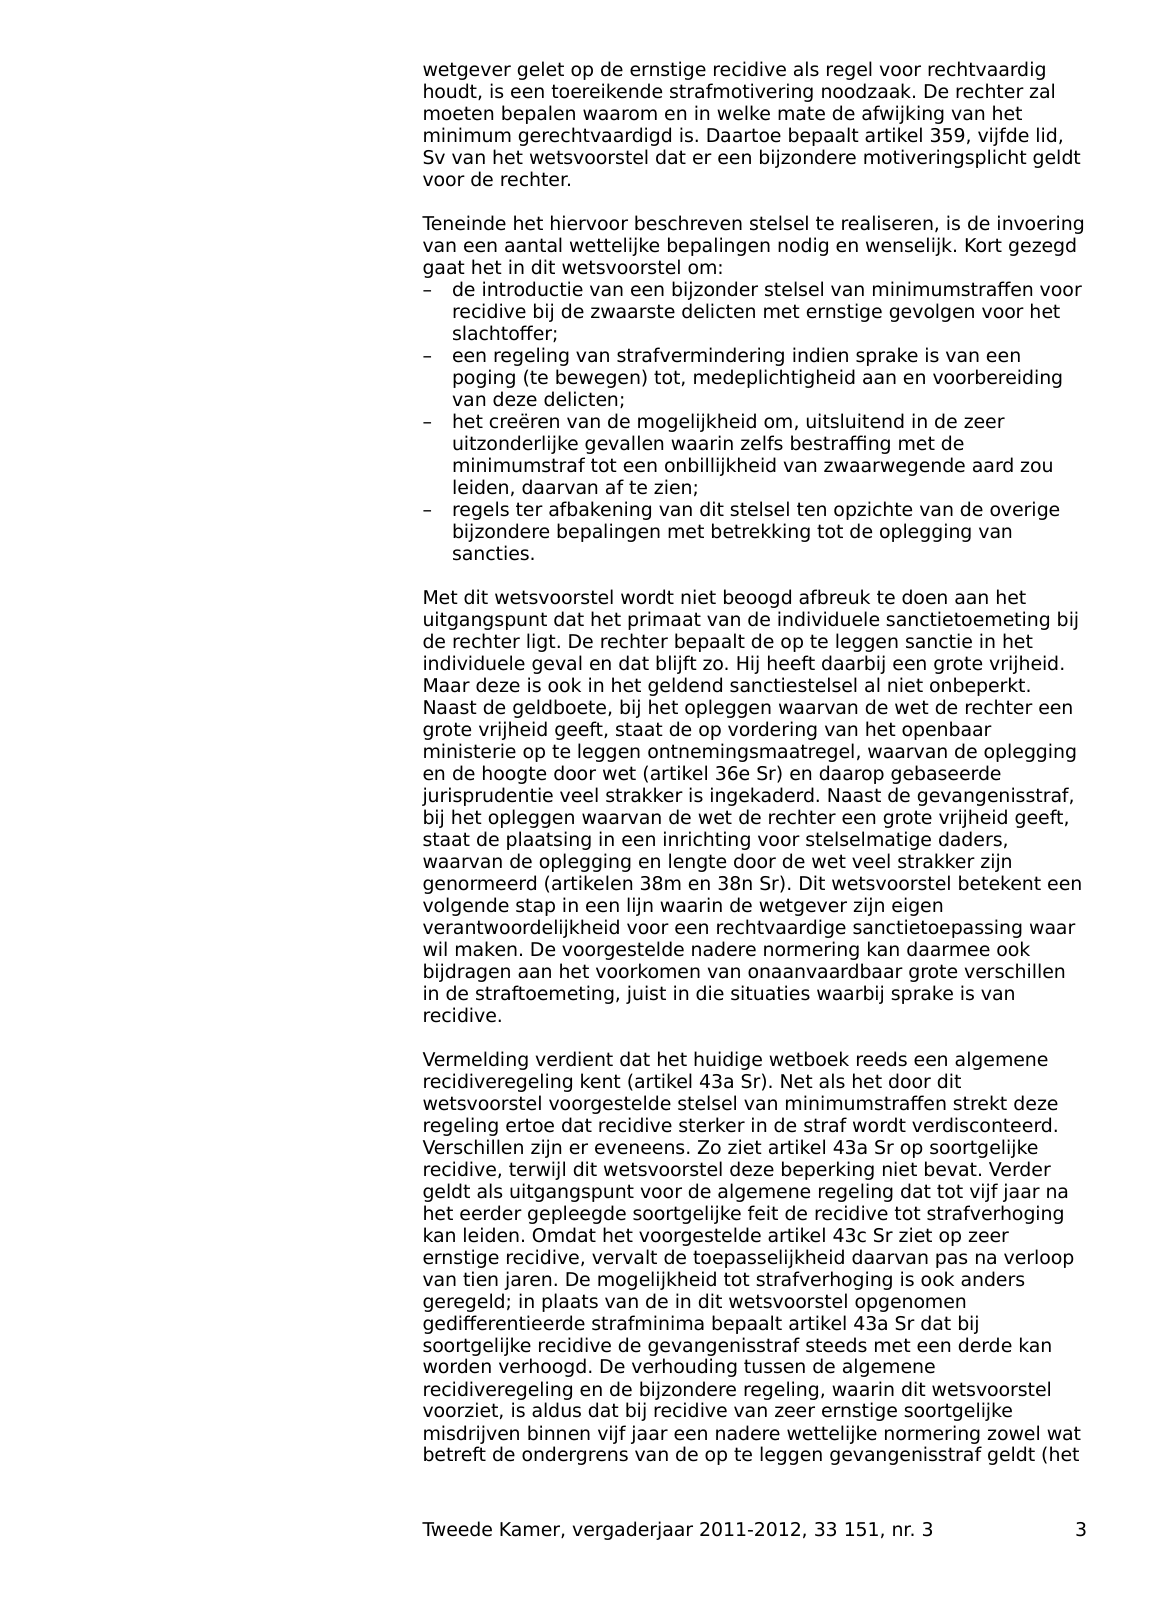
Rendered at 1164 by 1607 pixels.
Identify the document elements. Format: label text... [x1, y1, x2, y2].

text – een regeling van strafvermindering indien sprake is van een poging (te bewegen) tot, medeplichtigheid aan en voorbereiding van deze delicten; [422, 345, 1087, 411]
text Vermelding verdient dat het huidige wetboek reeds een algemene recidiveregeling kent (artikel 43a Sr). Net als het door dit wetsvoorstel voorgestelde stelsel van minimumstraffen strekt deze regeling ertoe dat recidive sterker in de straf wordt verdisconteerd. Verschillen zijn er eveneens. Zo ziet artikel 43a Sr op soortgelijke recidive, terwijl dit wetsvoorstel deze beperking niet bevat. Verder geldt als uitgangspunt voor de algemene regeling dat tot vijf jaar na het eerder gepleegde soortgelijke feit de recidive tot strafverhoging kan leiden. Omdat het voorgestelde artikel 43c Sr ziet op zeer ernstige recidive, vervalt de toepasselijkheid daarvan pas na verloop van tien jaren. De mogelijkheid tot strafverhoging is ook anders geregeld; in plaats van de in dit wetsvoorstel opgenomen gedifferentieerde strafminima bepaalt artikel 43a Sr dat bij soortgelijke recidive de gevangenisstraf steeds met een derde kan worden verhoogd. De verhouding tussen de algemene recidiveregeling en de bijzondere regeling, waarin dit wetsvoorstel voorziet, is aldus dat bij recidive van zeer ernstige soortgelijke misdrijven binnen vijf jaar een nadere wettelijke normering zowel wat betreft de ondergrens van de op te leggen gevangenisstraf geldt (het [422, 1049, 1087, 1466]
text – het creëren van de mogelijkheid om, uitsluitend in de zeer uitzonderlijke gevallen waarin zelfs bestraffing met de minimumstraf tot een onbillijkheid van zwaarwegende aard zou leiden, daarvan af te zien; [422, 411, 1087, 499]
text wetgever gelet op de ernstige recidive als regel voor rechtvaardig houdt, is een toereikende strafmotivering noodzaak. De rechter zal moeten bepalen waarom en in welke mate de afwijking van het minimum gerechtvaardigd is. Daartoe bepaalt artikel 359, vijfde lid, Sv van het wetsvoorstel dat er een bijzondere motiveringsplicht geldt voor de rechter. [422, 59, 1087, 191]
text Teneinde het hiervoor beschreven stelsel te realiseren, is de invoering van een aantal wettelijke bepalingen nodig en wenselijk. Kort gezegd gaat het in dit wetsvoorstel om: [422, 213, 1087, 279]
text Met dit wetsvoorstel wordt niet beoogd afbreuk te doen aan het uitgangspunt dat het primaat van de individuele sanctietoemeting bij de rechter ligt. De rechter bepaalt de op te leggen sanctie in het individuele geval en dat blijft zo. Hij heeft daarbij een grote vrijheid. Maar deze is ook in het geldend sanctiestelsel al niet onbeperkt. Naast de geldboete, bij het opleggen waarvan de wet de rechter een grote vrijheid geeft, staat de op vordering van het openbaar ministerie op te leggen ontnemingsmaatregel, waarvan de oplegging en de hoogte door wet (artikel 36e Sr) en daarop gebaseerde jurisprudentie veel strakker is ingekaderd. Naast de gevangenisstraf, bij het opleggen waarvan de wet de rechter een grote vrijheid geeft, staat de plaatsing in een inrichting voor stelselmatige daders, waarvan de oplegging en lengte door de wet veel strakker zijn genormeerd (artikelen 38m en 38n Sr). Dit wetsvoorstel betekent een volgende stap in een lijn waarin de wetgever zijn eigen verantwoordelijkheid voor een rechtvaardige sanctietoepassing waar wil maken. De voorgestelde nadere normering kan daarmee ook bijdragen aan het voorkomen van onaanvaardbaar grote verschillen in de straftoemeting, juist in die situaties waarbij sprake is van recidive. [422, 587, 1087, 1027]
text – regels ter afbakening van dit stelsel ten opzichte van de overige bijzondere bepalingen met betrekking tot de oplegging van sancties. [422, 499, 1087, 565]
text – de introductie van een bijzonder stelsel van minimumstraffen voor recidive bij de zwaarste delicten met ernstige gevolgen voor het slachtoffer; [422, 279, 1087, 345]
